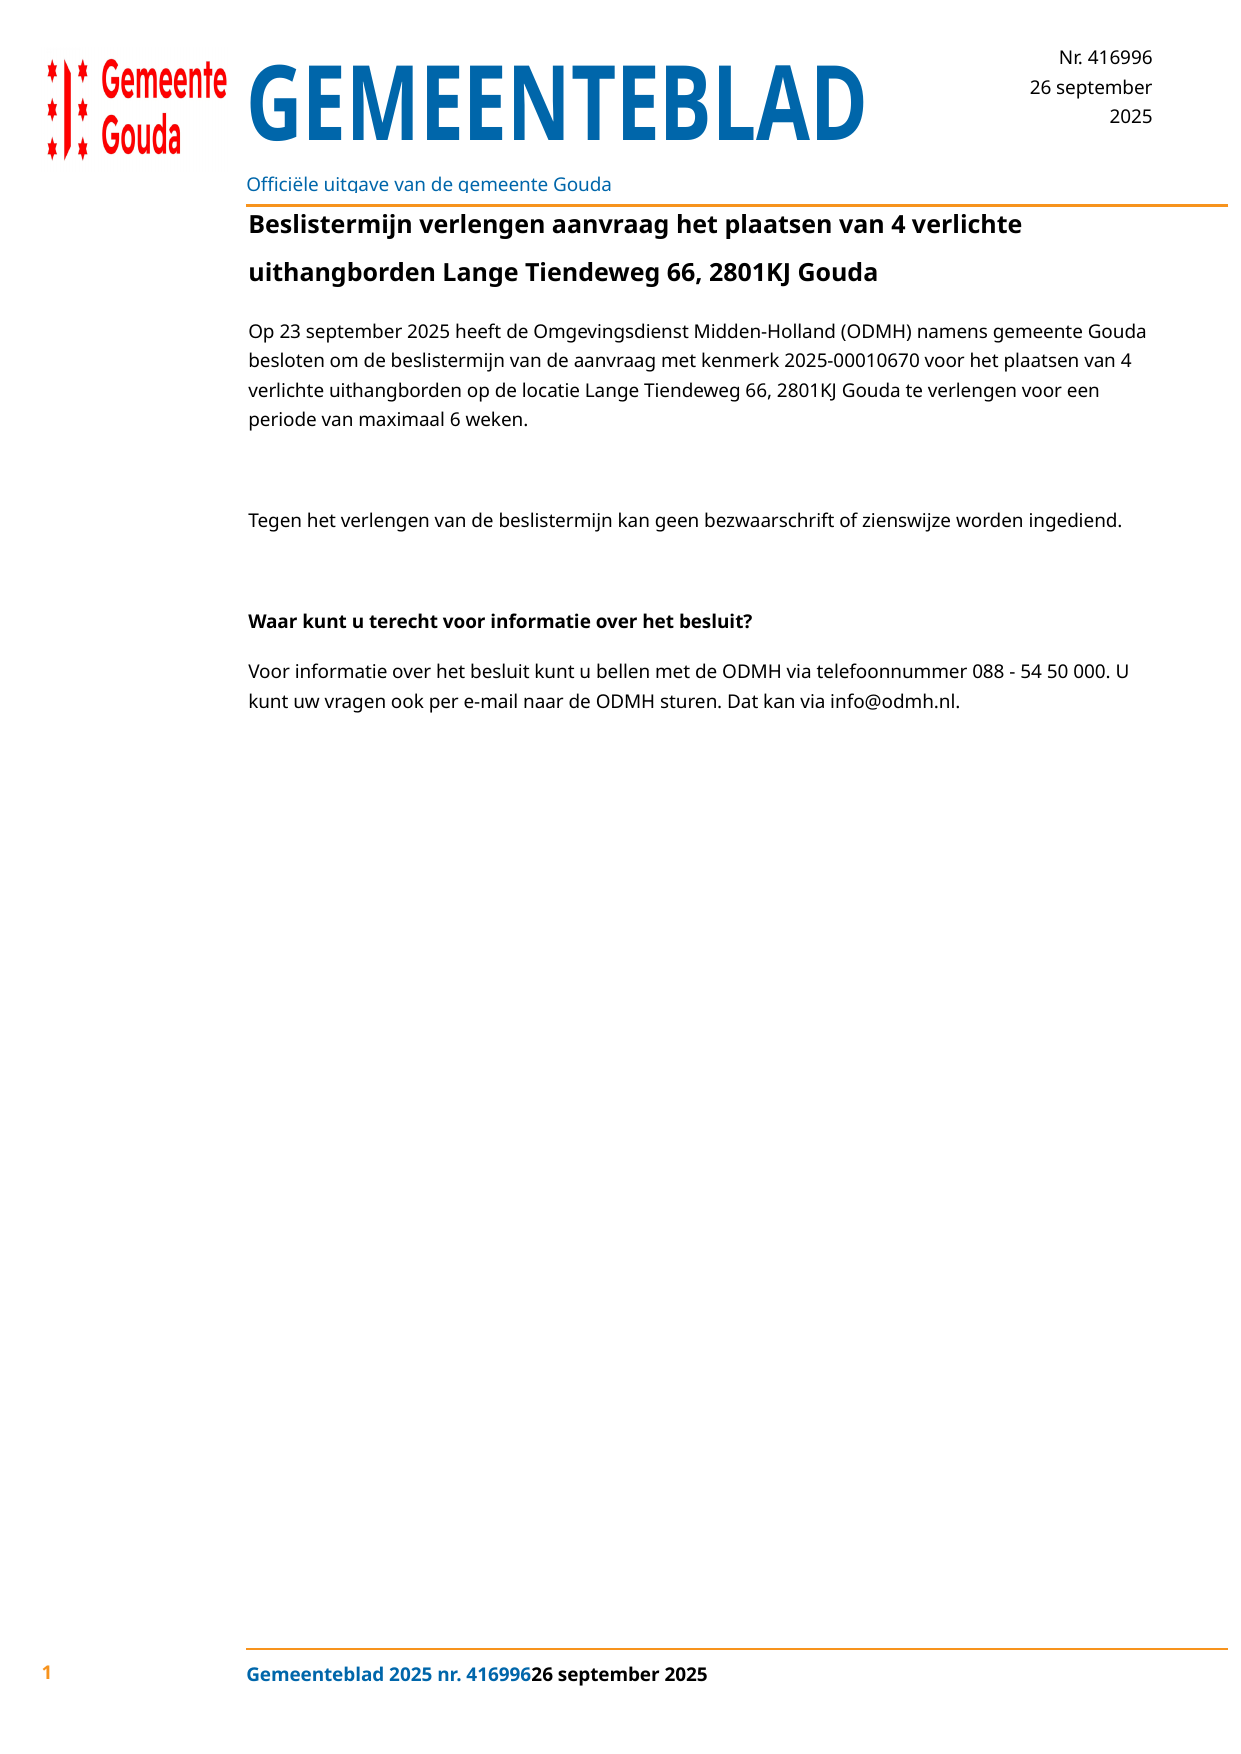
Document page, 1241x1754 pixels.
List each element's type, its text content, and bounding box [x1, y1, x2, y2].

picture [41, 47, 231, 172]
text Tegen het verlengen van de beslistermijn kan geen bezwaarschrift of zienswijze worden ingediend. [248, 507, 1152, 533]
text Beslistermijn verlengen aanvraag het plaatsen van 4 verlichte uithangborden Lange Tiendeweg 66, 2801KJ Gouda [248, 207, 1152, 288]
text Waar kunt u terecht voor informatie over het besluit? [248, 608, 1152, 634]
text Op 23 september 2025 heeft de Omgevingsdienst Midden-Holland (ODMH) namens gemeente Gouda besloten om de beslistermijn van de aanvraag met kenmerk 2025-00010670 voor het plaatsen van 4 verlichte uithangborden op de locatie Lange Tiendeweg 66, 2801KJ Gouda te verlengen voor een periode van maximaal 6 weken. [248, 318, 1152, 432]
text Voor informatie over het besluit kunt u bellen met de ODMH via telefoonnummer 088 - 54 50 000. U kunt uw vragen ook per e-mail naar de ODMH sturen. Dat kan via info@odmh.nl. [248, 659, 1152, 714]
